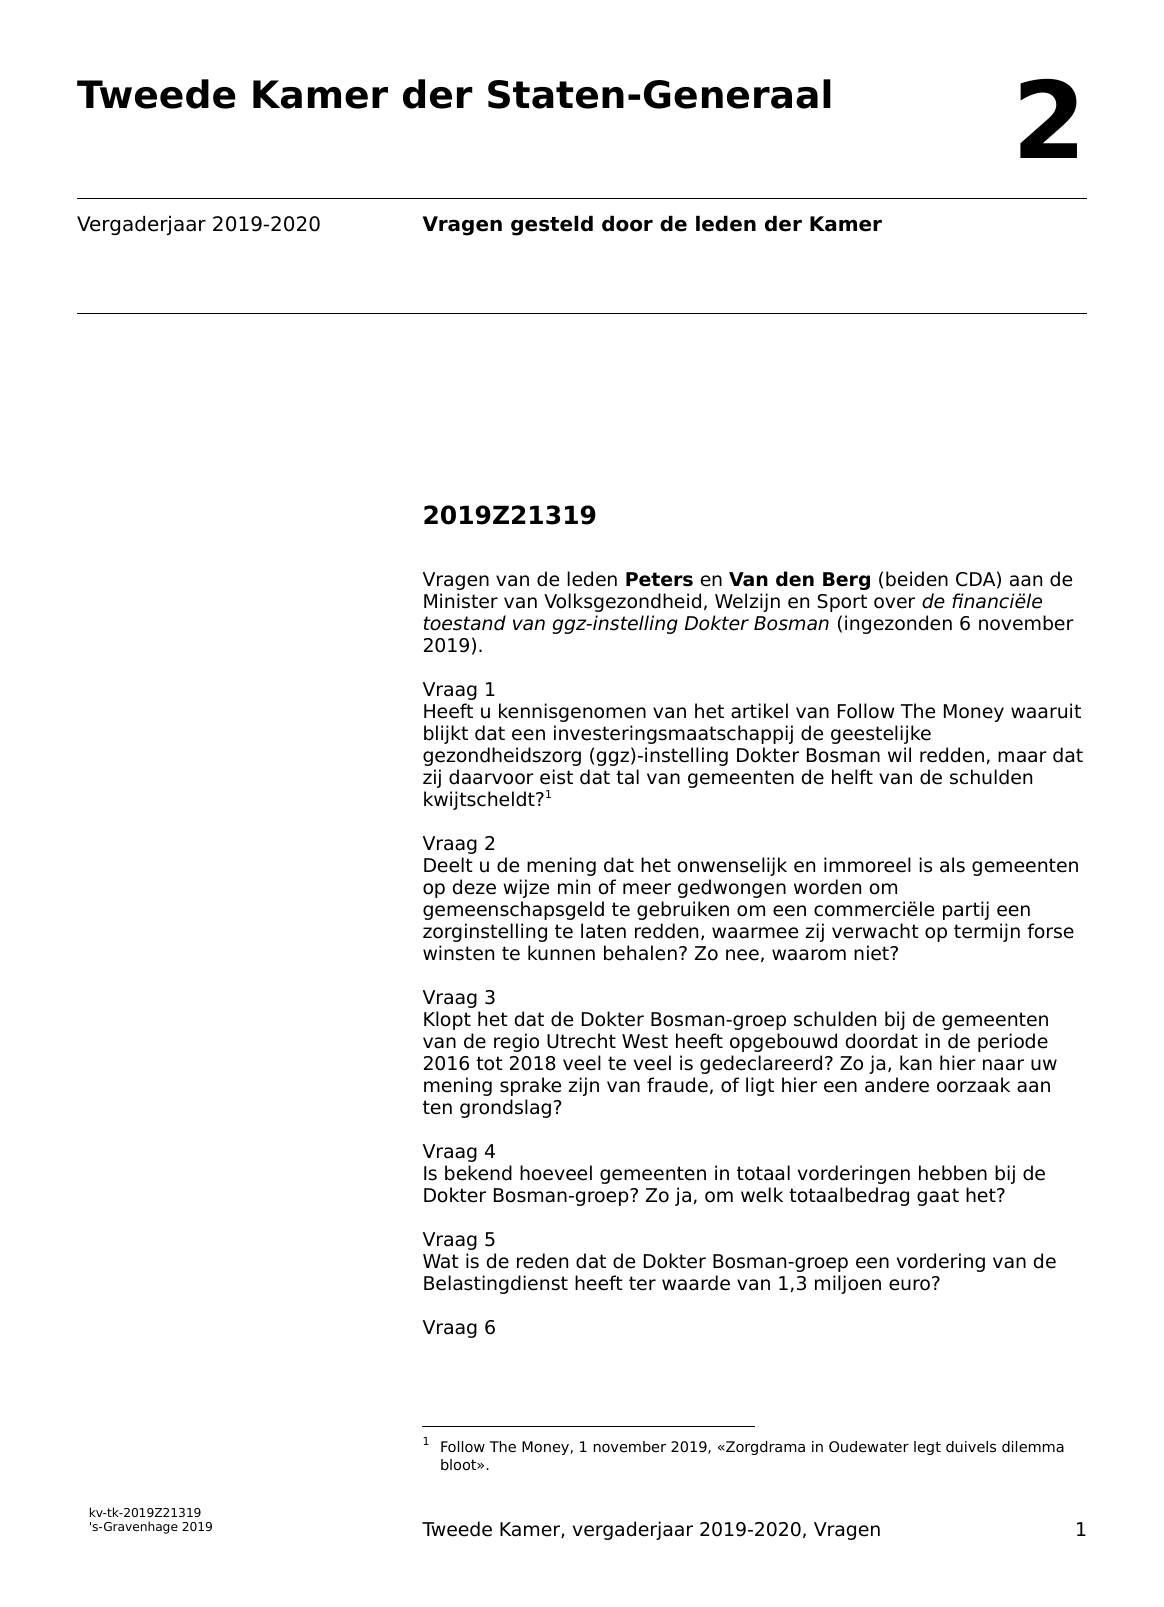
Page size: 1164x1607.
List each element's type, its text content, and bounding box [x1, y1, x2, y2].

text Deelt u de mening dat het onwenselijk en immoreel is als gemeenten op deze wijze min of meer gedwongen worden om gemeenschapsgeld te gebruiken om een commerciële partij een zorginstelling te laten redden, waarmee zij verwacht op termijn forse winsten te kunnen behalen? Zo nee, waarom niet? [422, 855, 1087, 965]
text Vraag 5 [422, 1229, 1087, 1251]
table_header Tweede Kamer der Staten-Generaal [77, 59, 886, 198]
text 's-Gravenhage 2019 [88, 1520, 323, 1534]
text Vraag 6 [422, 1317, 1087, 1339]
text 2019Z21319 [422, 501, 1087, 531]
text Klopt het dat de Dokter Bosman-groep schulden bij de gemeenten van de regio Utrecht West heeft opgebouwd doordat in de periode 2016 tot 2018 veel te veel is gedeclareerd? Zo ja, kan hier naar uw mening sprake zijn van fraude, of ligt hier een andere oorzaak aan ten grondslag? [422, 1009, 1087, 1119]
text Vraag 3 [422, 987, 1087, 1009]
text Vraag 2 [422, 833, 1087, 855]
table_header 2 [886, 59, 1087, 198]
text Vraag 1 [422, 679, 1087, 701]
text Vragen van de leden Peters en Van den Berg (beiden CDA) aan de Minister van Volksgezondheid, Welzijn en Sport over de financiële toestand van ggz-instelling Dokter Bosman (ingezonden 6 november 2019). [422, 569, 1087, 657]
table_cell Vergaderjaar 2019-2020 [77, 199, 422, 313]
text Is bekend hoeveel gemeenten in totaal vorderingen hebben bij de Dokter Bosman-groep? Zo ja, om welk totaalbedrag gaat het? [422, 1163, 1087, 1207]
text Wat is de reden dat de Dokter Bosman-groep een vordering van de Belastingdienst heeft ter waarde van 1,3 miljoen euro? [422, 1251, 1087, 1295]
text Vraag 4 [422, 1141, 1087, 1163]
text Heeft u kennisgenomen van het artikel van Follow The Money waaruit blijkt dat een investeringsmaatschappij de geestelijke gezondheidszorg (ggz)-instelling Dokter Bosman wil redden, maar dat zij daarvoor eist dat tal van gemeenten de helft van de schulden kwijtscheldt? [422, 701, 1087, 811]
table_cell Vragen gesteld door de leden der Kamer [422, 199, 1087, 313]
text kv-tk-2019Z21319 [88, 1506, 323, 1520]
text Follow The Money, 1 november 2019, «Zorgdrama in Oudewater legt duivels dilemma bloot». [422, 1435, 1087, 1474]
